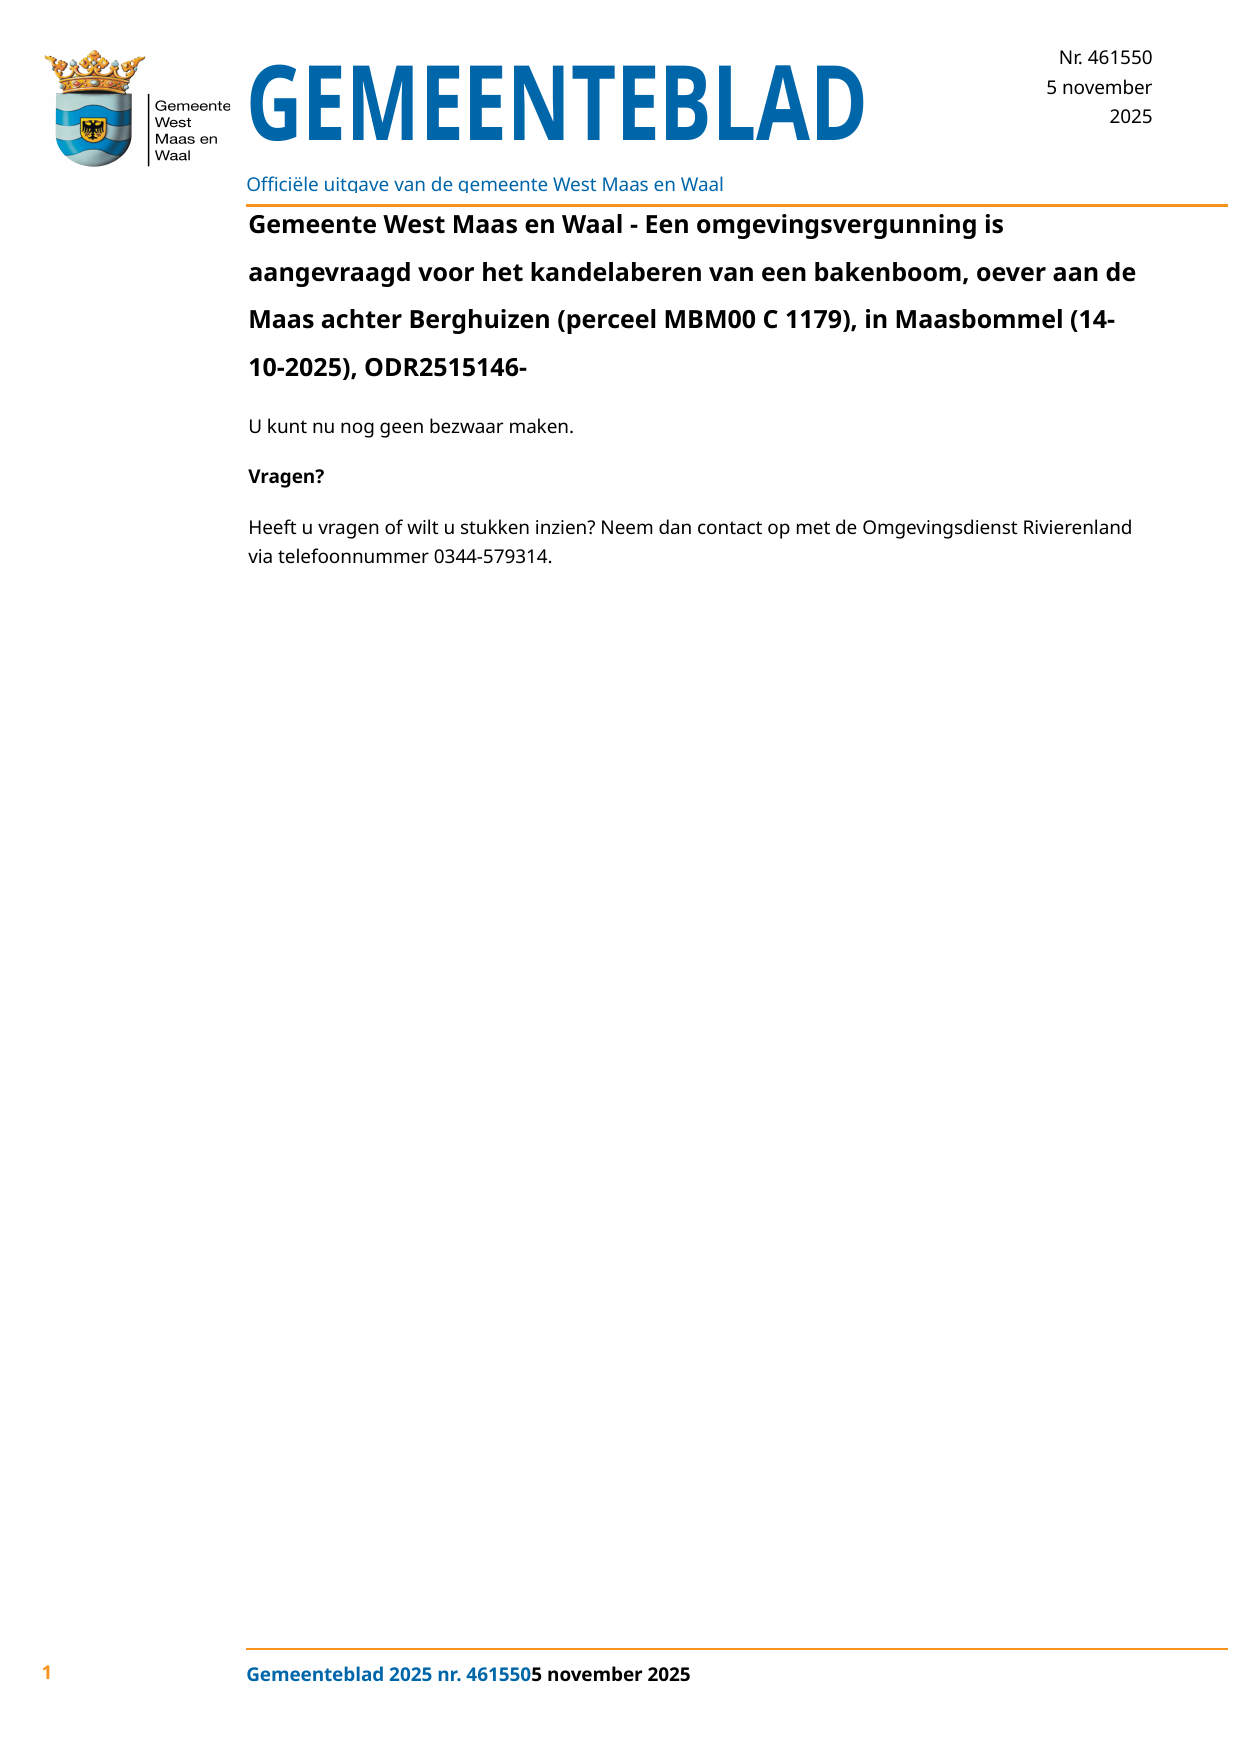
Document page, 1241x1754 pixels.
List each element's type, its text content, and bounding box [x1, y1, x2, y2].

picture [41, 47, 231, 172]
text Vragen? [248, 463, 1152, 489]
text Heeft u vragen of wilt u stukken inzien? Neem dan contact op met de Omgevingsdienst Rivierenland via telefoonnummer 0344-579314. [248, 514, 1152, 569]
text Gemeente West Maas en Waal - Een omgevingsvergunning is aangevraagd voor het kandelaberen van een bakenboom, oever aan de Maas achter Berghuizen (perceel MBM00 C 1179), in Maasbommel (14-10-2025), ODR2515146- [248, 207, 1152, 384]
text U kunt nu nog geen bezwaar maken. [248, 413, 1152, 439]
